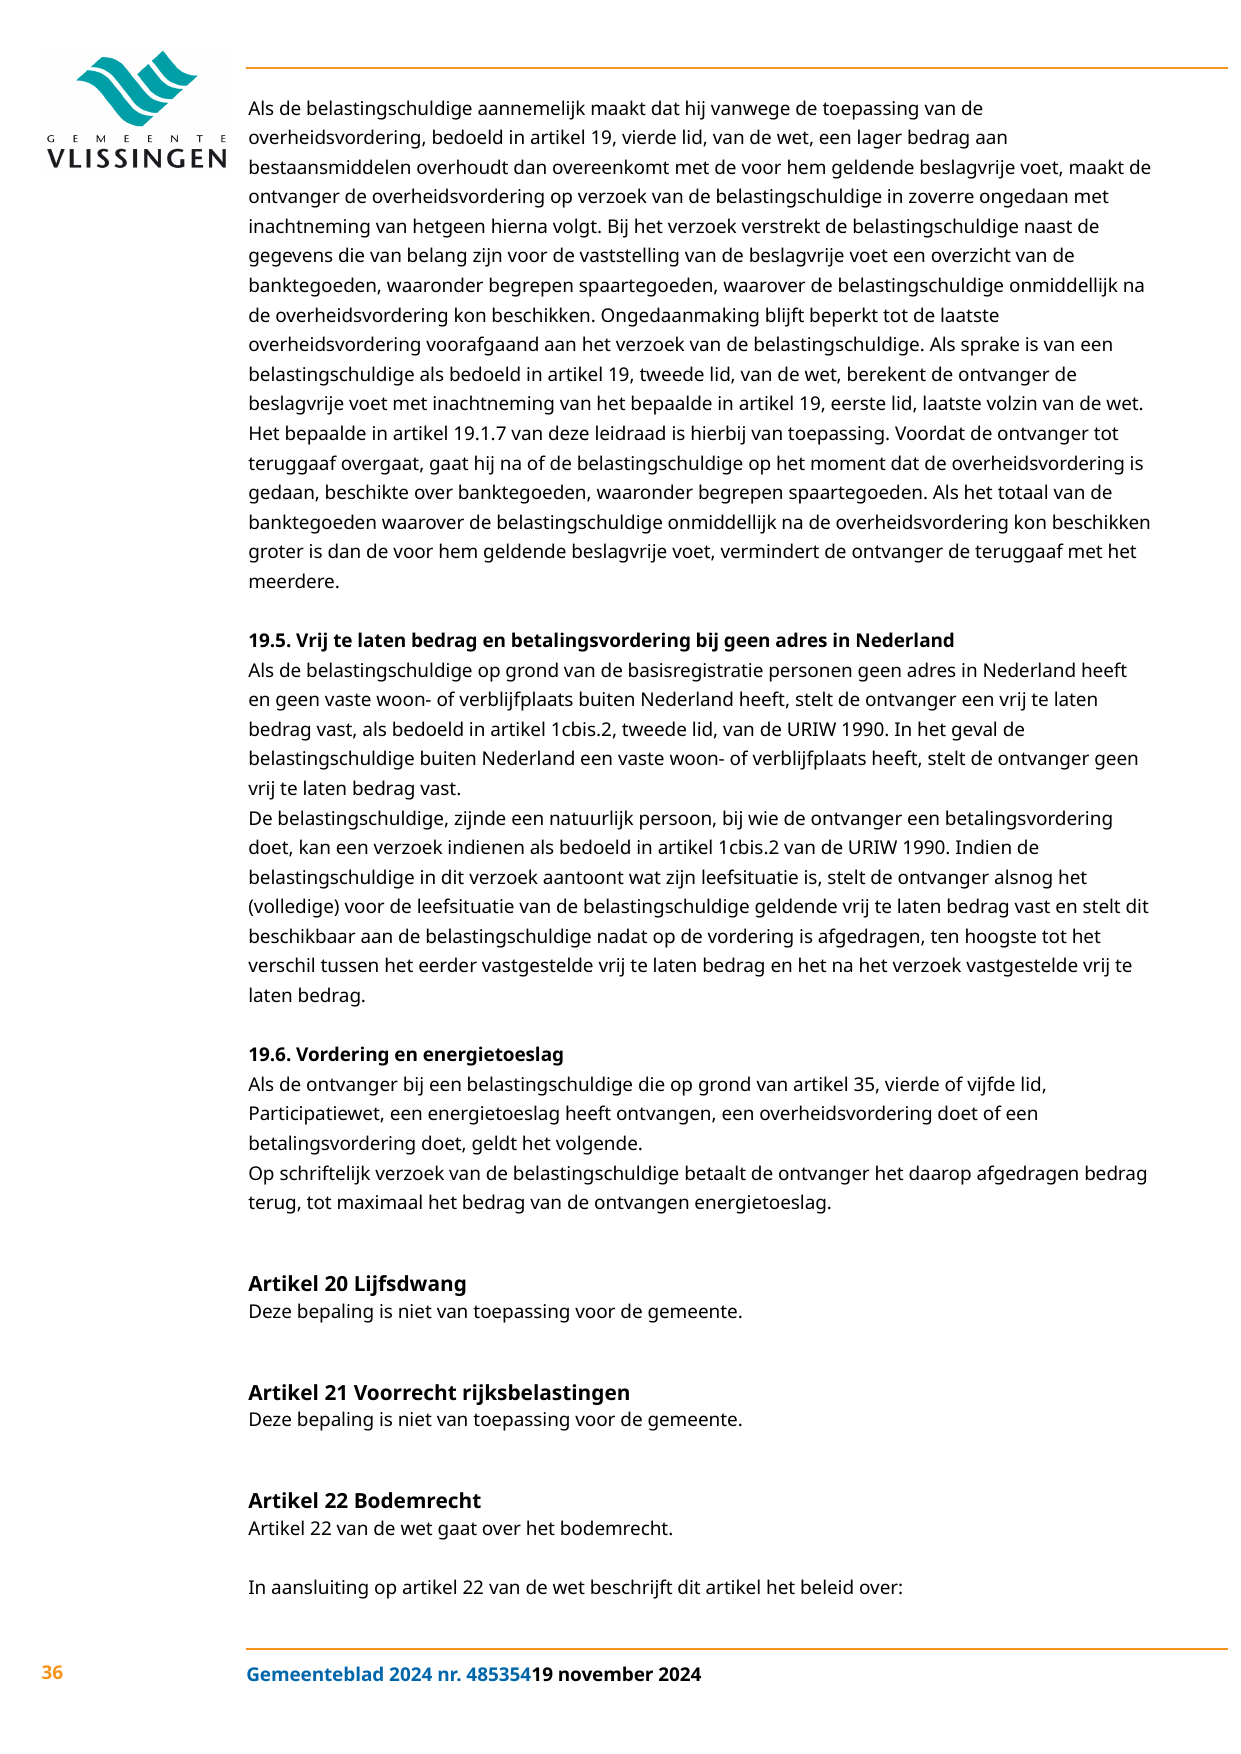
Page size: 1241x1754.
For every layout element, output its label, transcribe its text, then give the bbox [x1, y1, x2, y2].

picture [41, 47, 231, 172]
text Als de belastingschuldige aannemelijk maakt dat hij vanwege de toepassing van de overheidsvordering, bedoeld in artikel 19, vierde lid, van de wet, een lager bedrag aan bestaansmiddelen overhoudt dan overeenkomt met de voor hem geldende beslagvrije voet, maakt de ontvanger de overheidsvordering op verzoek van de belastingschuldige in zoverre ongedaan met inachtneming van hetgeen hierna volgt. Bij het verzoek verstrekt de belastingschuldige naast de gegevens die van belang zijn voor de vaststelling van de beslagvrije voet een overzicht van de banktegoeden, waaronder begrepen spaartegoeden, waarover de belastingschuldige onmiddellijk na de overheidsvordering kon beschikken. Ongedaanmaking blijft beperkt tot de laatste overheidsvordering voorafgaand aan het verzoek van de belastingschuldige. Als sprake is van een belastingschuldige als bedoeld in artikel 19, tweede lid, van de wet, berekent de ontvanger de beslagvrije voet met inachtneming van het bepaalde in artikel 19, eerste lid, laatste volzin van de wet. Het bepaalde in artikel 19.1.7 van deze leidraad is hierbij van toepassing. Voordat de ontvanger tot teruggaaf overgaat, gaat hij na of de belastingschuldige op het moment dat de overheidsvordering is gedaan, beschikte over banktegoeden, waaronder begrepen spaartegoeden. Als het totaal van de banktegoeden waarover de belastingschuldige onmiddellijk na de overheidsvordering kon beschikken groter is dan de voor hem geldende beslagvrije voet, vermindert de ontvanger de teruggaaf met het meerdere. [248, 95, 1152, 594]
text De belastingschuldige, zijnde een natuurlijk persoon, bij wie de ontvanger een betalingsvordering doet, kan een verzoek indienen als bedoeld in artikel 1cbis.2 van de URIW 1990. Indien de belastingschuldige in dit verzoek aantoont wat zijn leefsituatie is, stelt de ontvanger alsnog het (volledige) voor de leefsituatie van de belastingschuldige geldende vrij te laten bedrag vast en stelt dit beschikbaar aan de belastingschuldige nadat op de vordering is afgedragen, ten hoogste tot het verschil tussen het eerder vastgestelde vrij te laten bedrag en het na het verzoek vastgestelde vrij te laten bedrag. [248, 805, 1152, 1008]
text Als de belastingschuldige op grond van de basisregistratie personen geen adres in Nederland heeft en geen vaste woon- of verblijfplaats buiten Nederland heeft, stelt de ontvanger een vrij te laten bedrag vast, als bedoeld in artikel 1cbis.2, tweede lid, van de URIW 1990. In het geval de belastingschuldige buiten Nederland een vaste woon- of verblijfplaats heeft, stelt de ontvanger geen vrij te laten bedrag vast. [248, 657, 1152, 801]
text In aansluiting op artikel 22 van de wet beschrijft dit artikel het beleid over: [248, 1574, 1152, 1599]
text Als de ontvanger bij een belastingschuldige die op grond van artikel 35, vierde of vijfde lid, Participatiewet, een energietoeslag heeft ontvangen, een overheidsvordering doet of een betalingsvordering doet, geldt het volgende. [248, 1071, 1152, 1156]
text Artikel 20 Lijfsdwang [248, 1269, 1152, 1298]
text Op schriftelijk verzoek van de belastingschuldige betaalt de ontvanger het daarop afgedragen bedrag terug, tot maximaal het bedrag van de ontvangen energietoeslag. [248, 1160, 1152, 1215]
text Deze bepaling is niet van toepassing voor de gemeente. [248, 1406, 1152, 1432]
text Deze bepaling is niet van toepassing voor de gemeente. [248, 1298, 1152, 1323]
text 19.5. Vrij te laten bedrag en betalingsvordering bij geen adres in Nederland [248, 627, 1152, 653]
text Artikel 22 Bodemrecht [248, 1486, 1152, 1515]
text 19.6. Vordering en energietoeslag [248, 1041, 1152, 1067]
text Artikel 21 Voorrecht rijksbelastingen [248, 1378, 1152, 1406]
text Artikel 22 van de wet gaat over het bodemrecht. [248, 1515, 1152, 1540]
